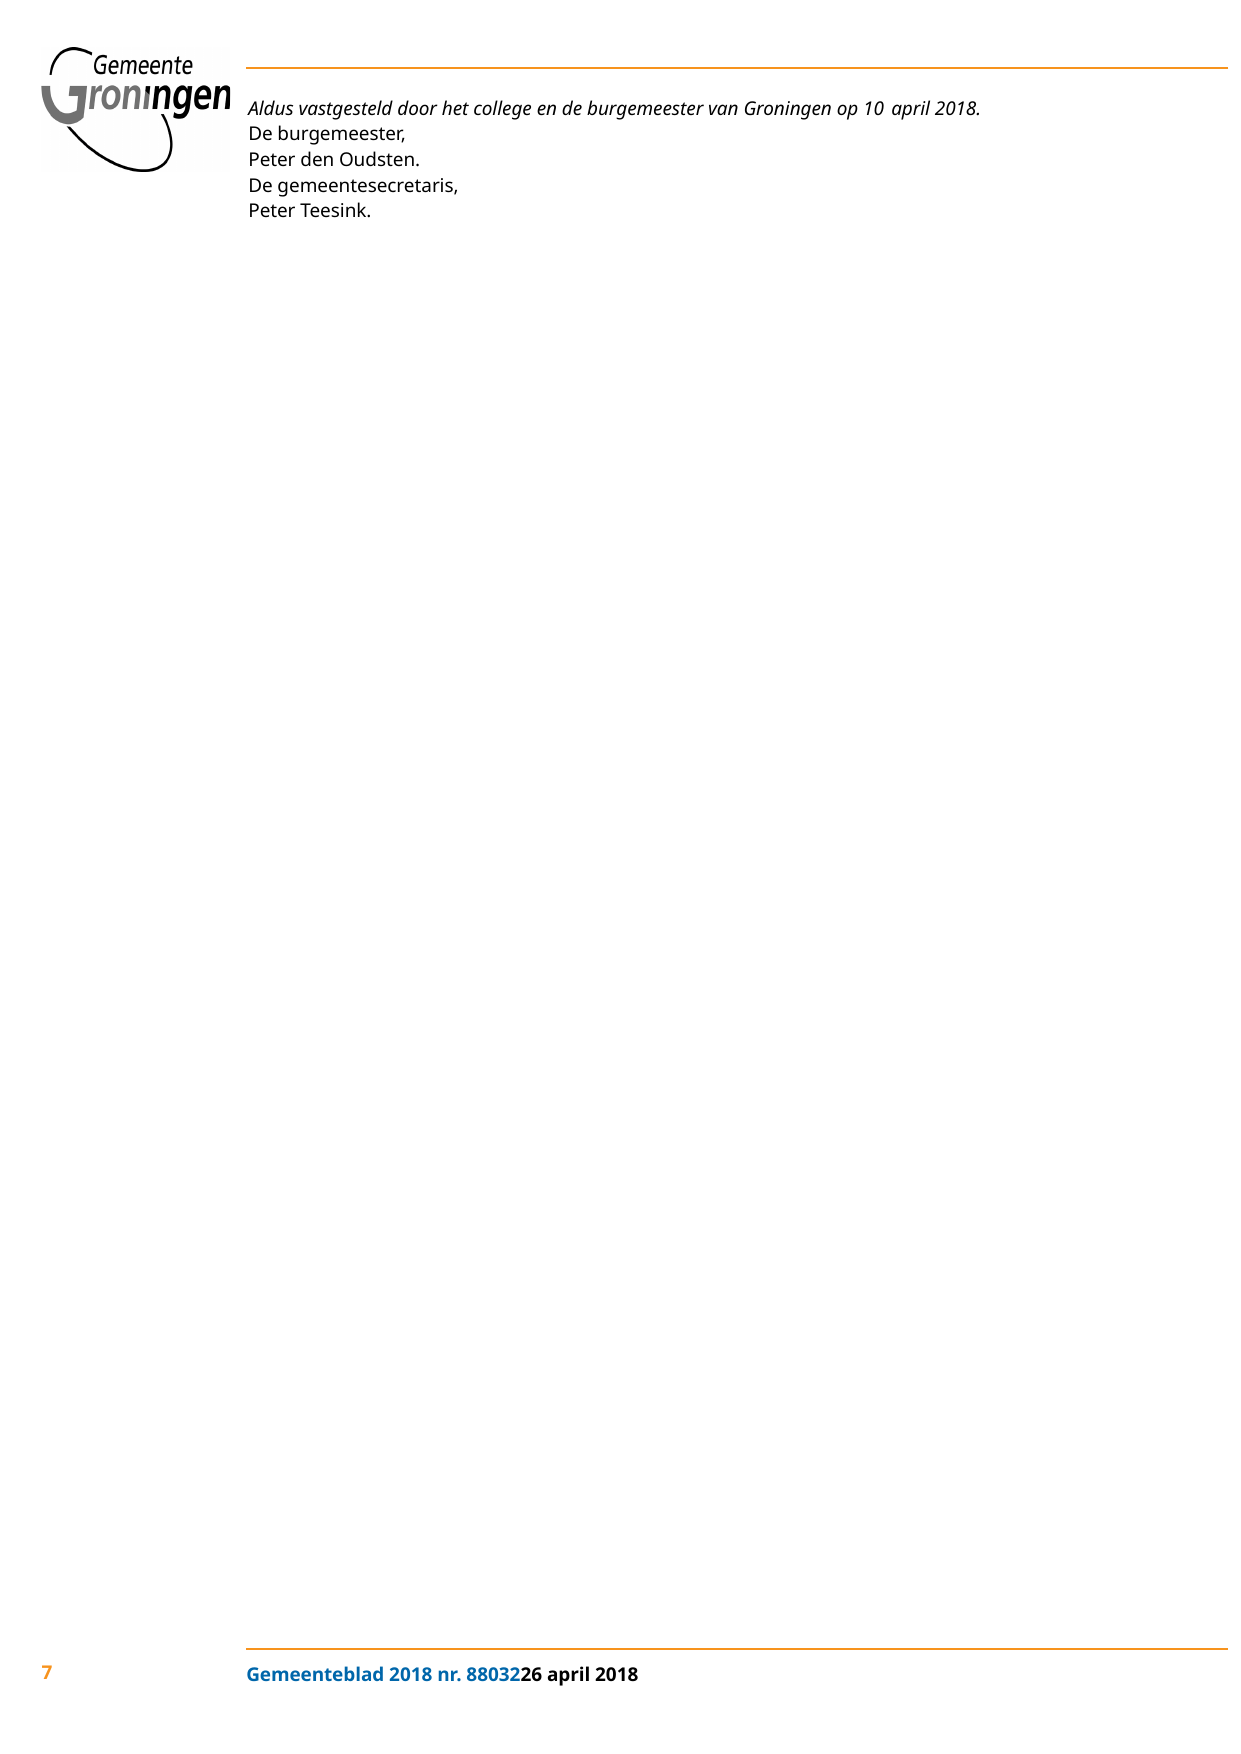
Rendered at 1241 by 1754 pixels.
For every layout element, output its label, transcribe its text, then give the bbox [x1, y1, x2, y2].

text Aldus vastgesteld door het college en de burgemeester van Groningen op 10 april 2018. [248, 95, 1152, 121]
text Peter den Oudsten. [248, 146, 1152, 172]
picture [41, 47, 231, 172]
text De gemeentesecretaris, [248, 172, 1152, 198]
text De burgemeester, [248, 121, 1152, 146]
text Peter Teesink. [248, 198, 1152, 223]
